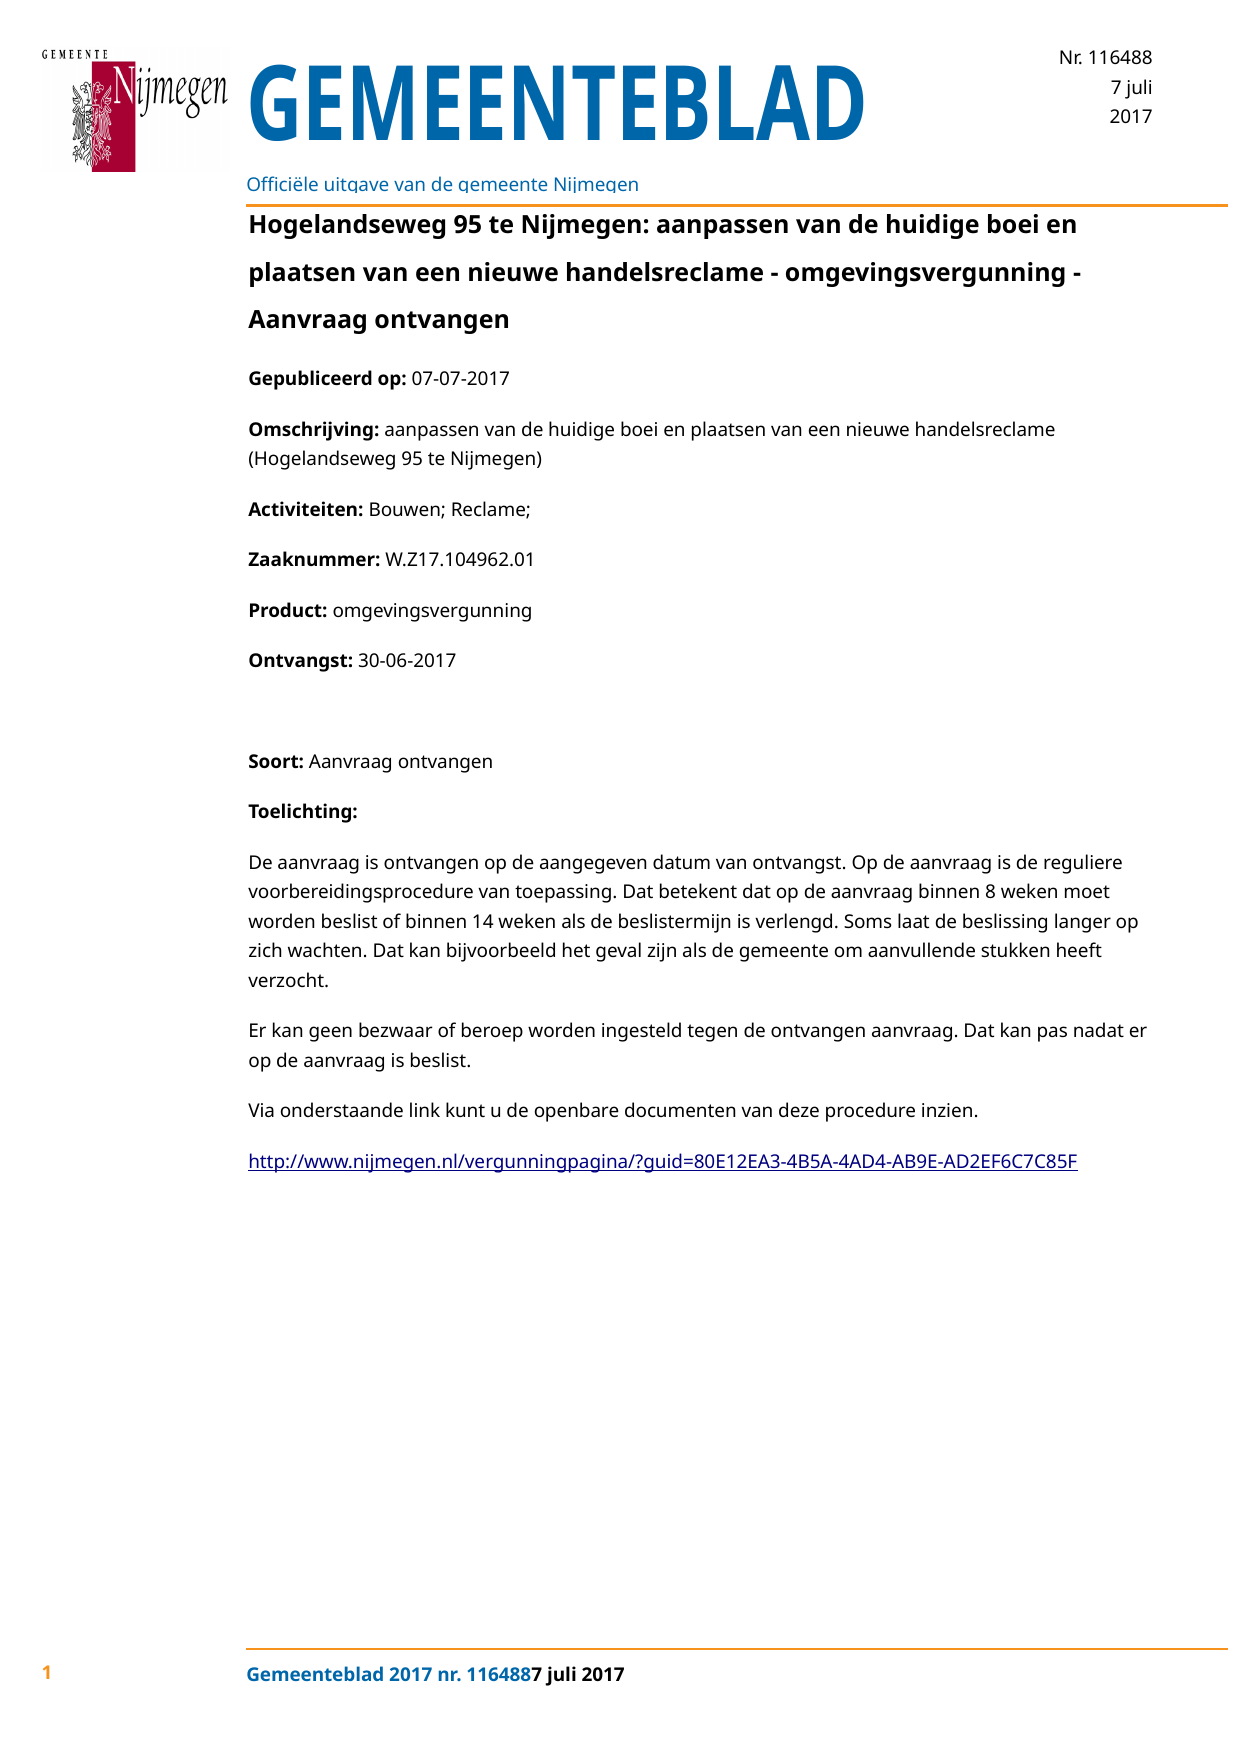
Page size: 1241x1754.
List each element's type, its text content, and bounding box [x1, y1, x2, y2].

text Toelichting: [248, 798, 1152, 824]
text Ontvangst: 30-06-2017 [248, 647, 1152, 673]
text De aanvraag is ontvangen op de aangegeven datum van ontvangst. Op de aanvraag is de reguliere voorbereidingsprocedure van toepassing. Dat betekent dat op de aanvraag binnen 8 weken moet worden beslist of binnen 14 weken als de beslistermijn is verlengd. Soms laat de beslissing langer op zich wachten. Dat kan bijvoorbeeld het geval zijn als de gemeente om aanvullende stukken heeft verzocht. [248, 849, 1152, 993]
text Activiteiten: Bouwen; Reclame; [248, 496, 1152, 522]
text Gepubliceerd op: 07-07-2017 [248, 366, 1152, 391]
text Zaaknummer: W.Z17.104962.01 [248, 546, 1152, 572]
text Soort: Aanvraag ontvangen [248, 748, 1152, 774]
text Product: omgevingsvergunning [248, 597, 1152, 622]
text http://www.nijmegen.nl/vergunningpagina/?guid=80E12EA3-4B5A-4AD4-AB9E-AD2EF6C7C85F [248, 1148, 1152, 1174]
text Er kan geen bezwaar of beroep worden ingesteld tegen de ontvangen aanvraag. Dat kan pas nadat er op de aanvraag is beslist. [248, 1018, 1152, 1073]
picture [41, 47, 231, 172]
text Hogelandseweg 95 te Nijmegen: aanpassen van de huidige boei en plaatsen van een nieuwe handelsreclame - omgevingsvergunning - Aanvraag ontvangen [248, 207, 1152, 336]
text Via onderstaande link kunt u de openbare documenten van deze procedure inzien. [248, 1098, 1152, 1123]
text Omschrijving: aanpassen van de huidige boei en plaatsen van een nieuwe handelsreclame (Hogelandseweg 95 te Nijmegen) [248, 416, 1152, 471]
